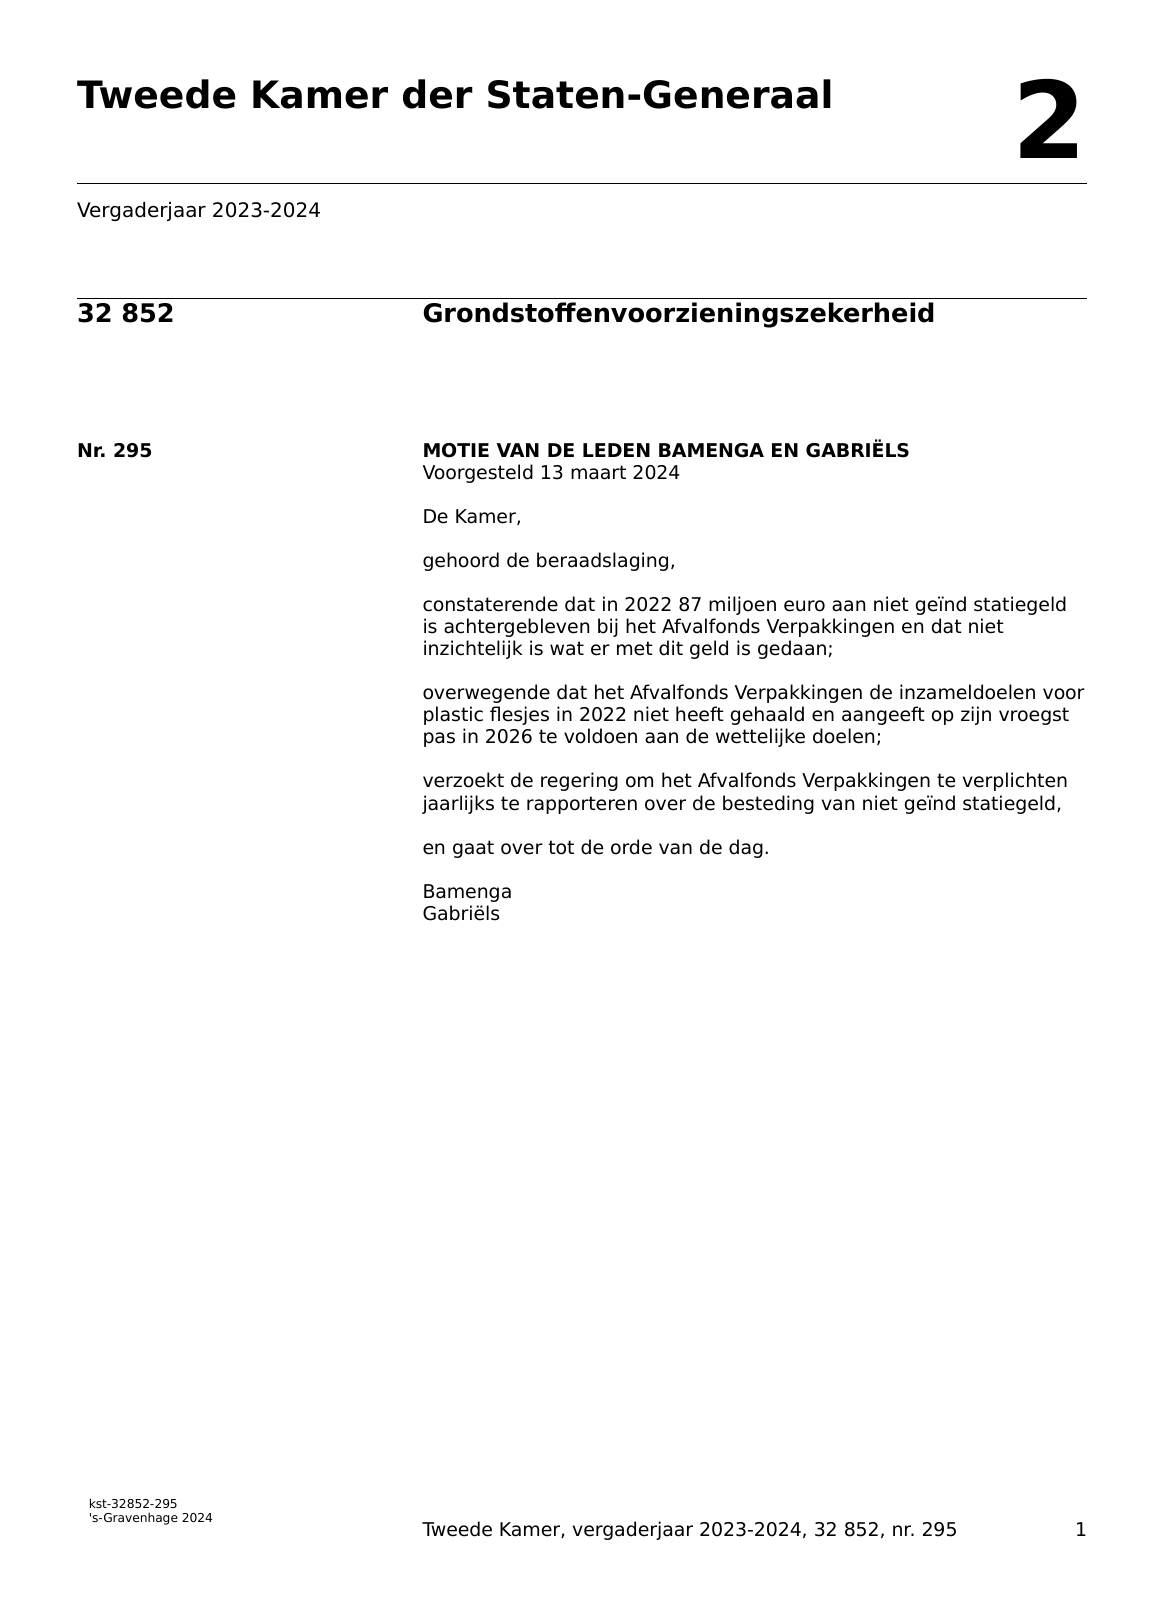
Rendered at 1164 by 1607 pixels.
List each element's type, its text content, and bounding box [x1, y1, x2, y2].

table_cell Vergaderjaar 2023-2024 [77, 184, 1087, 298]
table_header 2 [886, 59, 1087, 183]
subtitle 32 852 Grondstoffenvoorzieningszekerheid [77, 299, 1087, 329]
text Voorgesteld 13 maart 2024 [422, 462, 1087, 484]
text kst-32852-295 [88, 1497, 323, 1511]
subtitle Nr. 295 MOTIE VAN DE LEDEN BAMENGA EN GABRIËLS [77, 440, 1087, 462]
text verzoekt de regering om het Afvalfonds Verpakkingen te verplichten jaarlijks te rapporteren over de besteding van niet geïnd statiegeld, [422, 770, 1087, 814]
text Bamenga [422, 881, 1087, 903]
text overwegende dat het Afvalfonds Verpakkingen de inzameldoelen voor plastic flesjes in 2022 niet heeft gehaald en aangeeft op zijn vroegst pas in 2026 te voldoen aan de wettelijke doelen; [422, 682, 1087, 748]
text gehoord de beraadslaging, [422, 550, 1087, 572]
table_header Tweede Kamer der Staten-Generaal [77, 59, 886, 183]
text 's-Gravenhage 2024 [88, 1511, 323, 1525]
text en gaat over tot de orde van de dag. [422, 837, 1087, 858]
text Gabriëls [422, 903, 1087, 925]
text De Kamer, [422, 506, 1087, 528]
text constaterende dat in 2022 87 miljoen euro aan niet geïnd statiegeld is achtergebleven bij het Afvalfonds Verpakkingen en dat niet inzichtelijk is wat er met dit geld is gedaan; [422, 594, 1087, 660]
